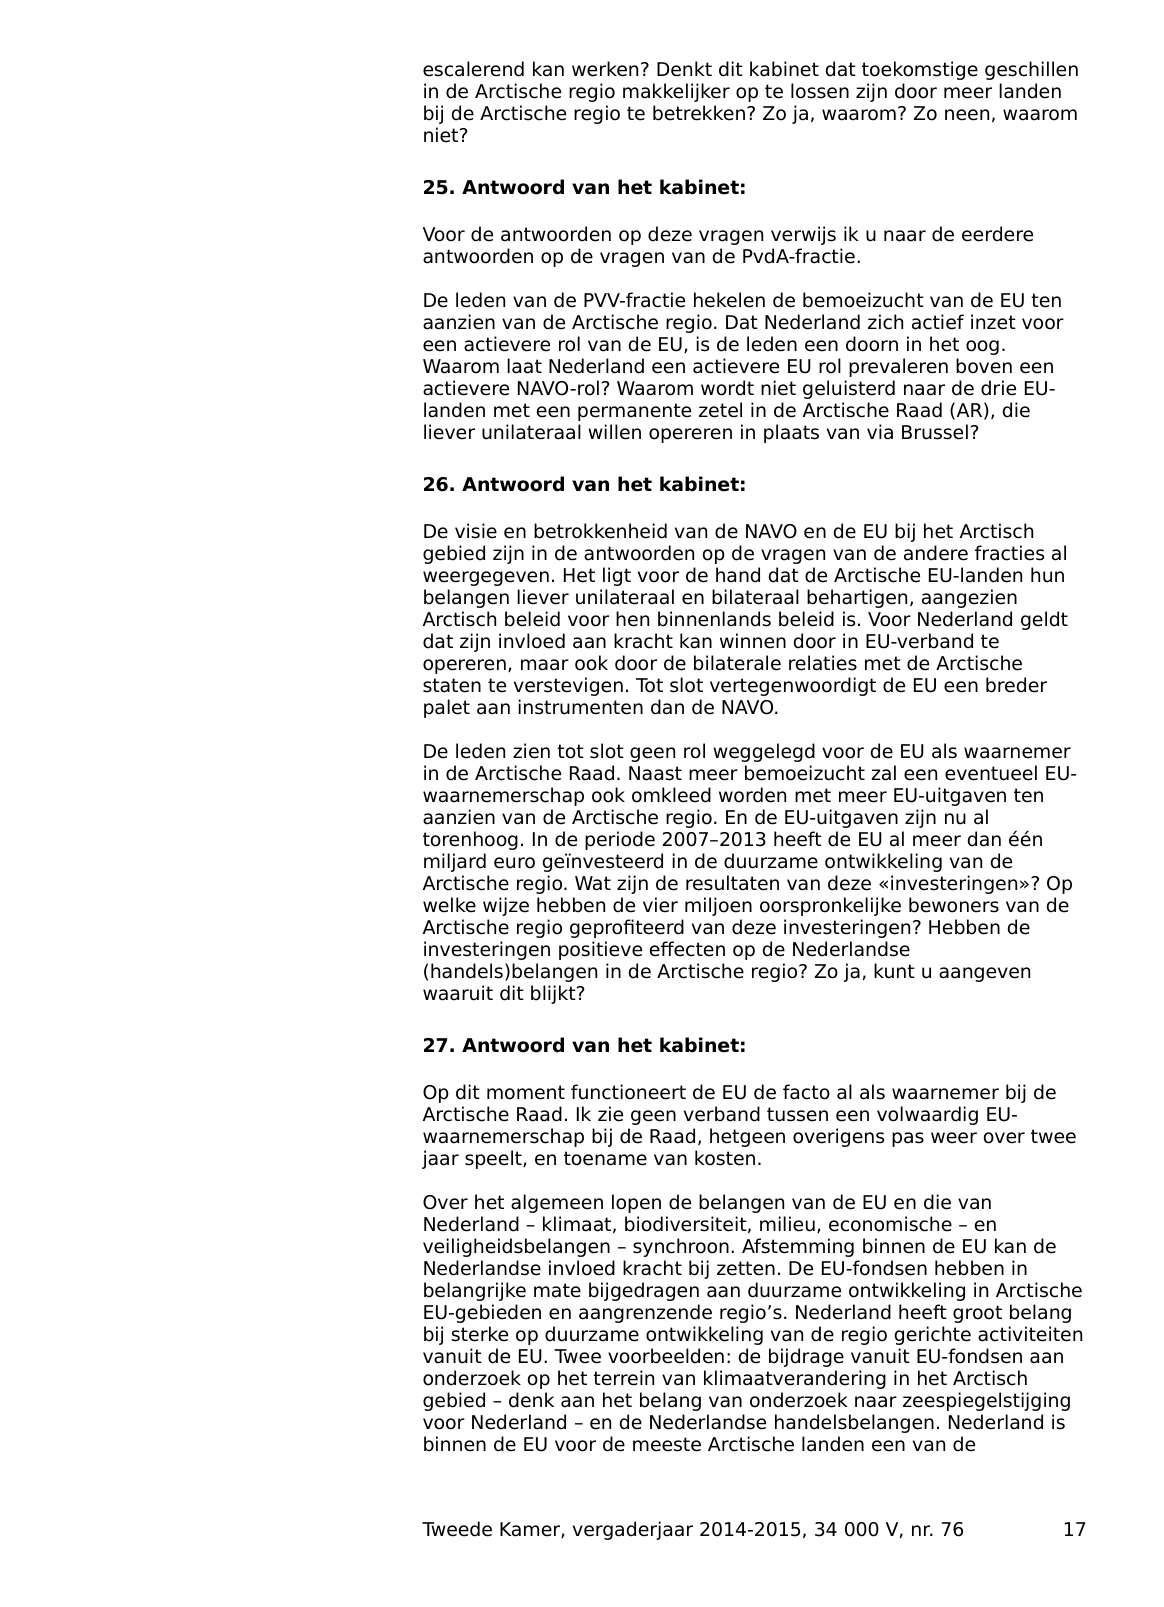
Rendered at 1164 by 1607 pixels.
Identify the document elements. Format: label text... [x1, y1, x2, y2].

text Over het algemeen lopen de belangen van de EU en die van Nederland – klimaat, biodiversiteit, milieu, economische – en veiligheidsbelangen – synchroon. Afstemming binnen de EU kan de Nederlandse invloed kracht bij zetten. De EU-fondsen hebben in belangrijke mate bijgedragen aan duurzame ontwikkeling in Arctische EU-gebieden en aangrenzende regio’s. Nederland heeft groot belang bij sterke op duurzame ontwikkeling van de regio gerichte activiteiten vanuit de EU. Twee voorbeelden: de bijdrage vanuit EU-fondsen aan onderzoek op het terrein van klimaatverandering in het Arctisch gebied – denk aan het belang van onderzoek naar zeespiegelstijging voor Nederland – en de Nederlandse handelsbelangen. Nederland is binnen de EU voor de meeste Arctische landen een van de [422, 1192, 1087, 1456]
text De leden zien tot slot geen rol weggelegd voor de EU als waarnemer in de Arctische Raad. Naast meer bemoeizucht zal een eventueel EU-waarnemerschap ook omkleed worden met meer EU-uitgaven ten aanzien van de Arctische regio. En de EU-uitgaven zijn nu al torenhoog. In de periode 2007–2013 heeft de EU al meer dan één miljard euro geïnvesteerd in de duurzame ontwikkeling van de Arctische regio. Wat zijn de resultaten van deze «investeringen»? Op welke wijze hebben de vier miljoen oorspronkelijke bewoners van de Arctische regio geprofiteerd van deze investeringen? Hebben de investeringen positieve effecten op de Nederlandse (handels)belangen in de Arctische regio? Zo ja, kunt u aangeven waaruit dit blijkt? [422, 741, 1087, 1005]
text De visie en betrokkenheid van de NAVO en de EU bij het Arctisch gebied zijn in de antwoorden op de vragen van de andere fracties al weergegeven. Het ligt voor de hand dat de Arctische EU-landen hun belangen liever unilateraal en bilateraal behartigen, aangezien Arctisch beleid voor hen binnenlands beleid is. Voor Nederland geldt dat zijn invloed aan kracht kan winnen door in EU-verband te opereren, maar ook door de bilaterale relaties met de Arctische staten te verstevigen. Tot slot vertegenwoordigt de EU een breder palet aan instrumenten dan de NAVO. [422, 521, 1087, 719]
text De leden van de PVV-fractie hekelen de bemoeizucht van de EU ten aanzien van de Arctische regio. Dat Nederland zich actief inzet voor een actievere rol van de EU, is de leden een doorn in het oog. Waarom laat Nederland een actievere EU rol prevaleren boven een actievere NAVO-rol? Waarom wordt niet geluisterd naar de drie EU-landen met een permanente zetel in de Arctische Raad (AR), die liever unilateraal willen opereren in plaats van via Brussel? [422, 290, 1087, 444]
text Voor de antwoorden op deze vragen verwijs ik u naar de eerdere antwoorden op de vragen van de PvdA-fractie. [422, 224, 1087, 268]
text escalerend kan werken? Denkt dit kabinet dat toekomstige geschillen in de Arctische regio makkelijker op te lossen zijn door meer landen bij de Arctische regio te betrekken? Zo ja, waarom? Zo neen, waarom niet? [422, 59, 1087, 147]
subtitle 27. Antwoord van het kabinet: [422, 1035, 1087, 1057]
subtitle 25. Antwoord van het kabinet: [422, 177, 1087, 199]
text Op dit moment functioneert de EU de facto al als waarnemer bij de Arctische Raad. Ik zie geen verband tussen een volwaardig EU-waarnemerschap bij de Raad, hetgeen overigens pas weer over twee jaar speelt, en toename van kosten. [422, 1082, 1087, 1169]
subtitle 26. Antwoord van het kabinet: [422, 474, 1087, 496]
